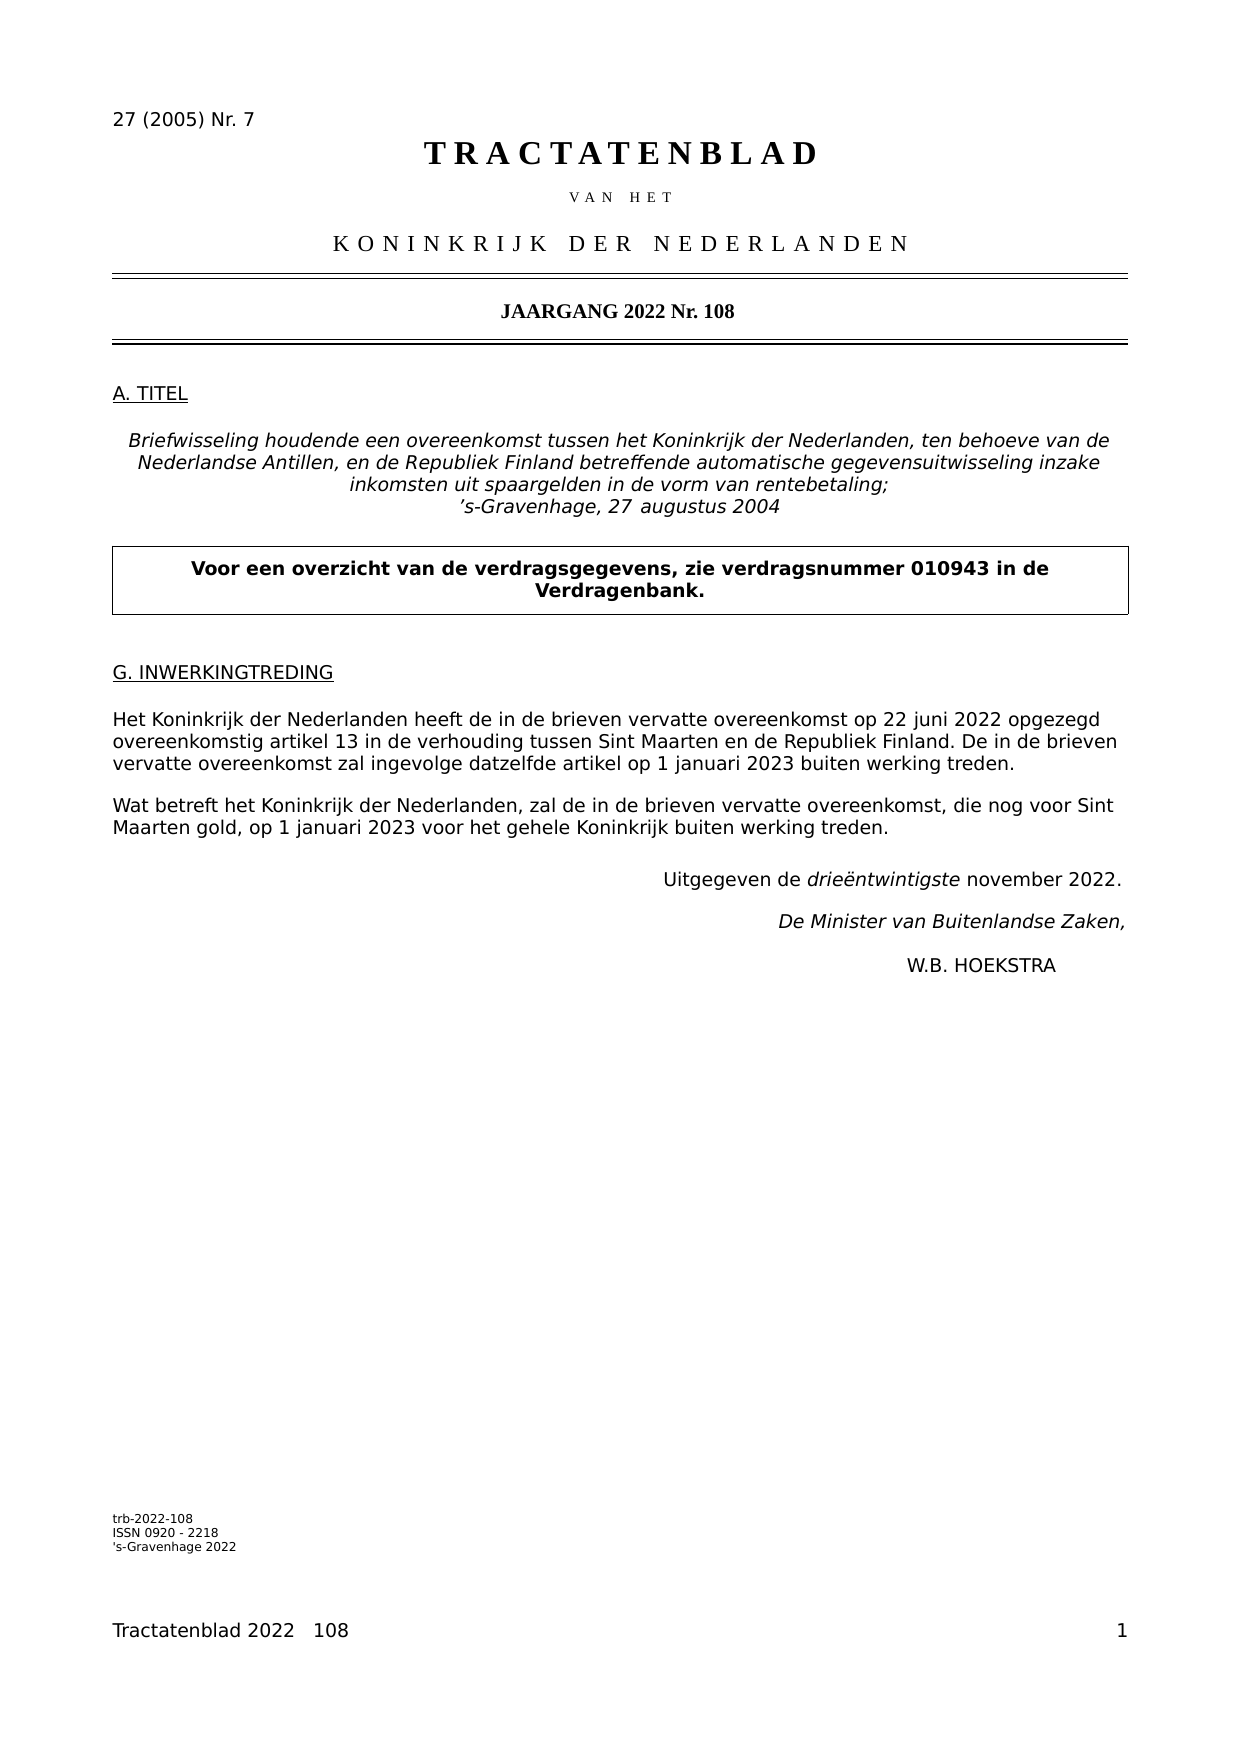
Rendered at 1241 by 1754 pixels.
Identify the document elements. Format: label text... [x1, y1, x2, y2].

text Uitgegeven de drieëntwintigste november 2022. [112, 869, 1128, 891]
subtitle A. TITEL [112, 383, 1128, 405]
text TRACTATENBLAD [112, 133, 1128, 172]
text De Minister van Buitenlandse Zaken, W.B. HOEKSTRA [112, 911, 1128, 977]
text 27 (2005) Nr. 7 [112, 109, 1128, 131]
text Wat betreft het Koninkrijk der Nederlanden, zal de in de brieven vervatte overeenkomst, die nog voor Sint Maarten gold, op 1 januari 2023 voor het gehele Koninkrijk buiten werking treden. [112, 795, 1128, 839]
text KONINKRIJK DER NEDERLANDEN [112, 229, 1128, 256]
text VAN HET [112, 189, 1128, 206]
text ’s-Gravenhage, 27 augustus 2004 [112, 496, 1128, 518]
text Het Koninkrijk der Nederlanden heeft de in de brieven vervatte overeenkomst op 22 juni 2022 opgezegd overeenkomstig artikel 13 in de verhouding tussen Sint Maarten en de Republiek Finland. De in de brieven vervatte overeenkomst zal ingevolge datzelfde artikel op 1 januari 2023 buiten werking treden. [112, 709, 1128, 775]
text ISSN 0920 - 2218 [112, 1526, 346, 1540]
text Briefwisseling houdende een overeenkomst tussen het Koninkrijk der Nederlanden, ten behoeve van de Nederlandse Antillen, en de Republiek Finland betreffende automatische gegevensuitwisseling inzake inkomsten uit spaargelden in de vorm van rentebetaling; [112, 430, 1128, 496]
subtitle G. INWERKINGTREDING [112, 662, 1128, 684]
text trb-2022-108 [112, 1512, 346, 1526]
text 's-Gravenhage 2022 [112, 1540, 346, 1554]
text JAARGANG 2022 Nr. 108 [112, 299, 1128, 323]
